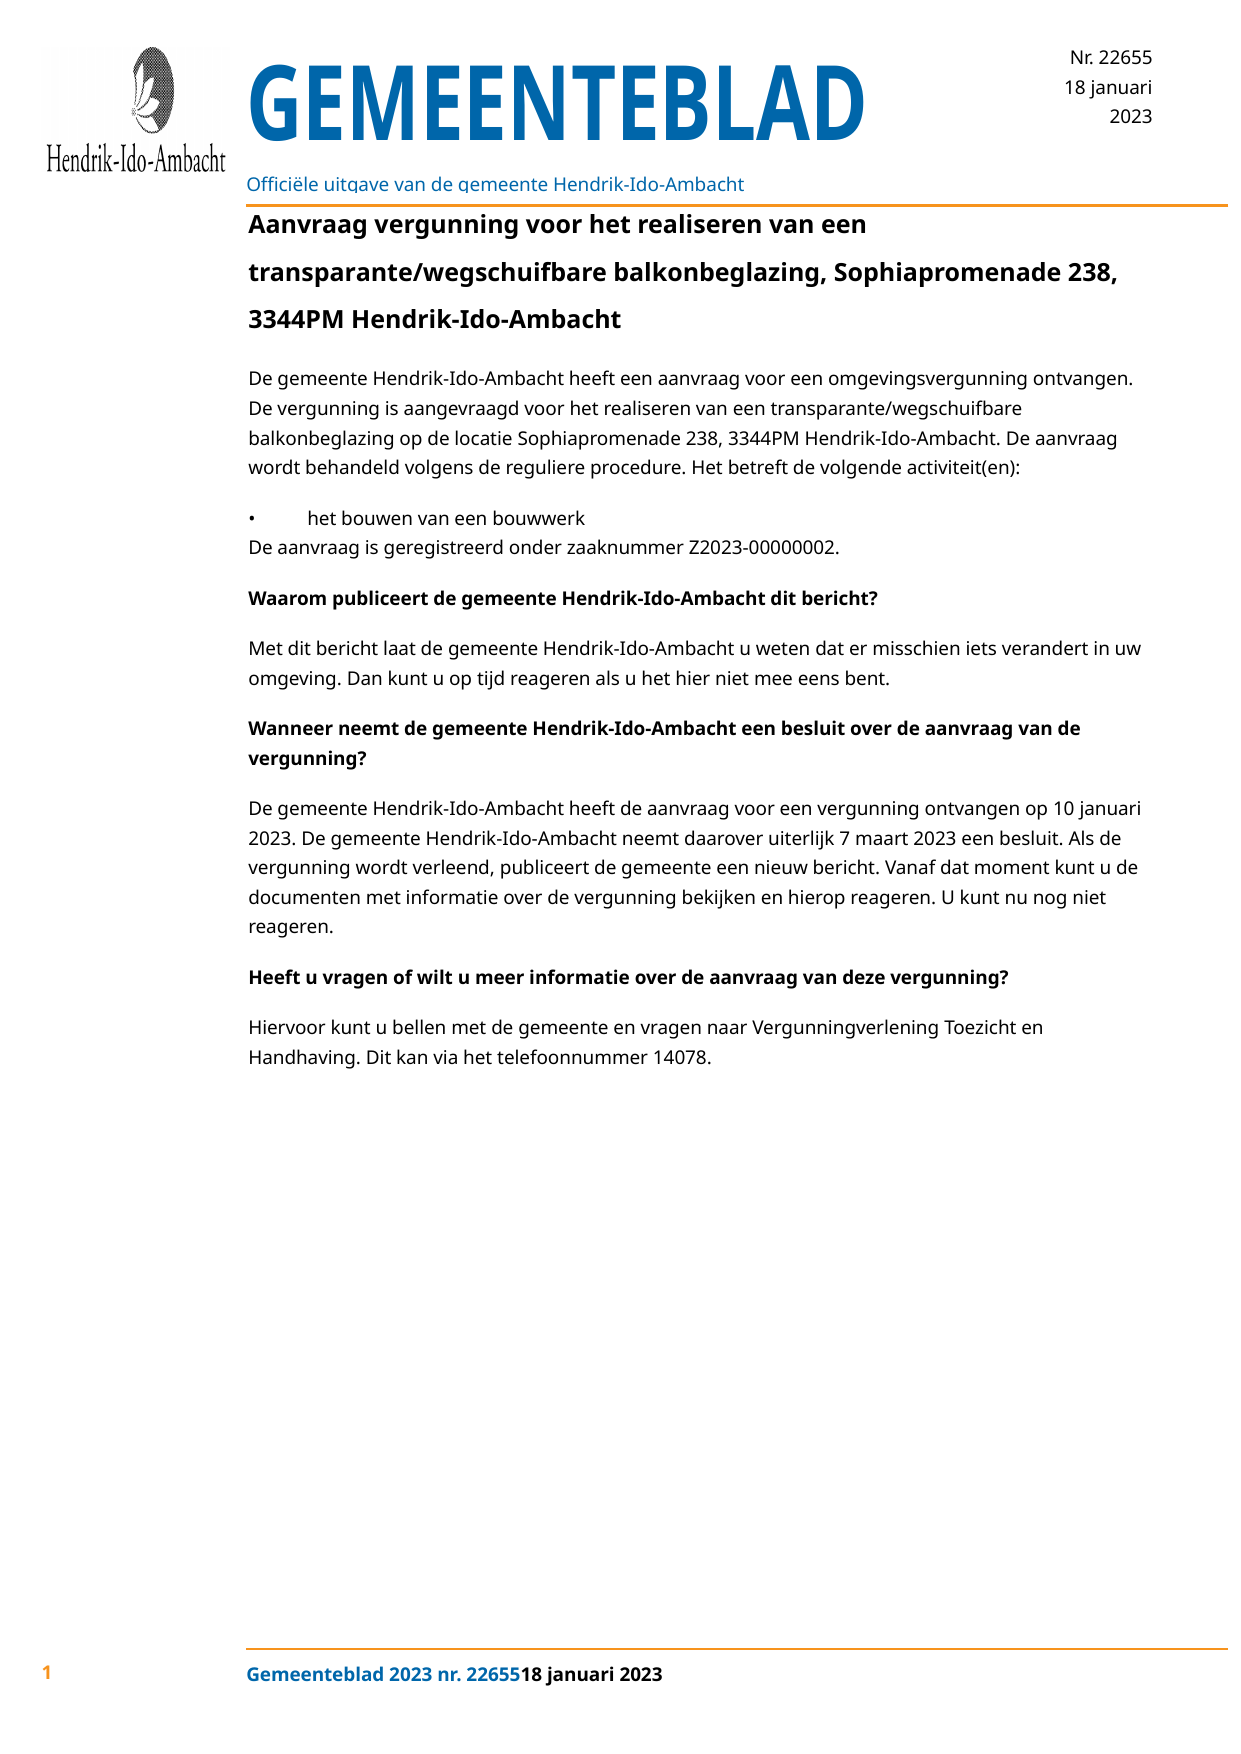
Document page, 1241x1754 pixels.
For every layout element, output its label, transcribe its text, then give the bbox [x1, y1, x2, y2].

picture [41, 47, 231, 172]
text Met dit bericht laat de gemeente Hendrik-Ido-Ambacht u weten dat er misschien iets verandert in uw omgeving. Dan kunt u op tijd reageren als u het hier niet mee eens bent. [248, 635, 1152, 690]
text Wanneer neemt de gemeente Hendrik-Ido-Ambacht een besluit over de aanvraag van de vergunning? [248, 715, 1152, 770]
list het bouwen van een bouwwerk [248, 505, 1152, 530]
text Heeft u vragen of wilt u meer informatie over de aanvraag van deze vergunning? [248, 964, 1152, 989]
text Waarom publiceert de gemeente Hendrik-Ido-Ambacht dit bericht? [248, 585, 1152, 610]
text De gemeente Hendrik-Ido-Ambacht heeft een aanvraag voor een omgevingsvergunning ontvangen. De vergunning is aangevraagd voor het realiseren van een transparante/wegschuifbare balkonbeglazing op de locatie Sophiapromenade 238, 3344PM Hendrik-Ido-Ambacht. De aanvraag wordt behandeld volgens de reguliere procedure. Het betreft de volgende activiteit(en): [248, 366, 1152, 480]
text Aanvraag vergunning voor het realiseren van een transparante/wegschuifbare balkonbeglazing, Sophiapromenade 238, 3344PM Hendrik-Ido-Ambacht [248, 207, 1152, 336]
text De gemeente Hendrik-Ido-Ambacht heeft de aanvraag voor een vergunning ontvangen op 10 januari 2023. De gemeente Hendrik-Ido-Ambacht neemt daarover uiterlijk 7 maart 2023 een besluit. Als de vergunning wordt verleend, publiceert de gemeente een nieuw bericht. Vanaf dat moment kunt u de documenten met informatie over de vergunning bekijken en hierop reageren. U kunt nu nog niet reageren. [248, 795, 1152, 939]
text De aanvraag is geregistreerd onder zaaknummer Z2023-00000002. [248, 534, 1152, 560]
text Hiervoor kunt u bellen met de gemeente en vragen naar Vergunningverlening Toezicht en Handhaving. Dit kan via het telefoonnummer 14078. [248, 1014, 1152, 1069]
